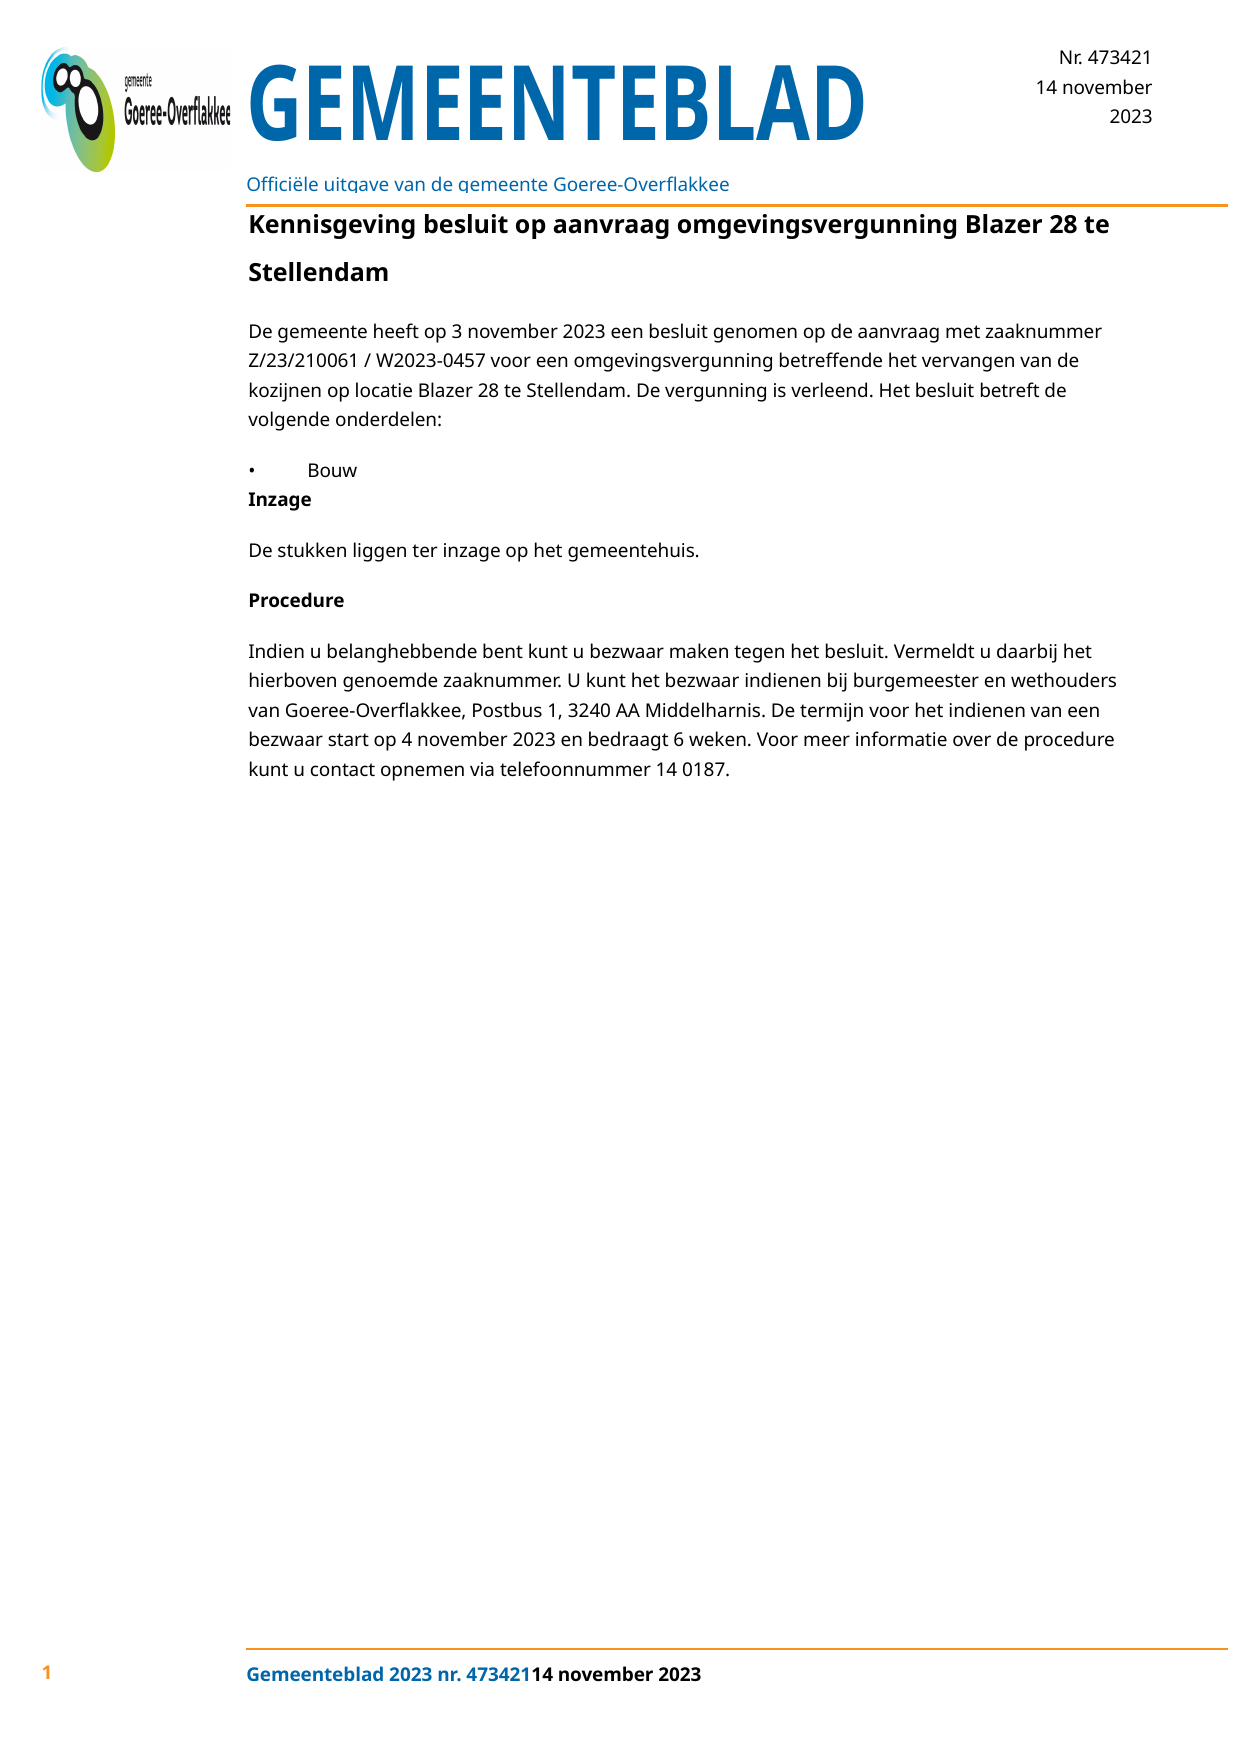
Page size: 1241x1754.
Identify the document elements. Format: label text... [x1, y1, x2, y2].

text De gemeente heeft op 3 november 2023 een besluit genomen op de aanvraag met zaaknummer Z/23/210061 / W2023-0457 voor een omgevingsvergunning betreffende het vervangen van de kozijnen op locatie Blazer 28 te Stellendam. De vergunning is verleend. Het besluit betreft de volgende onderdelen: [248, 318, 1152, 432]
text Procedure [248, 587, 1152, 613]
text De stukken liggen ter inzage op het gemeentehuis. [248, 537, 1152, 563]
text Inzage [248, 487, 1152, 512]
text Kennisgeving besluit op aanvraag omgevingsvergunning Blazer 28 te Stellendam [248, 207, 1152, 288]
list Bouw [248, 457, 1152, 483]
text Indien u belanghebbende bent kunt u bezwaar maken tegen het besluit. Vermeldt u daarbij het hierboven genoemde zaaknummer. U kunt het bezwaar indienen bij burgemeester en wethouders van Goeree-Overflakkee, Postbus 1, 3240 AA Middelharnis. De termijn voor het indienen van een bezwaar start op 4 november 2023 en bedraagt 6 weken. Voor meer informatie over de procedure kunt u contact opnemen via telefoonnummer 14 0187. [248, 638, 1152, 782]
picture [41, 47, 231, 172]
